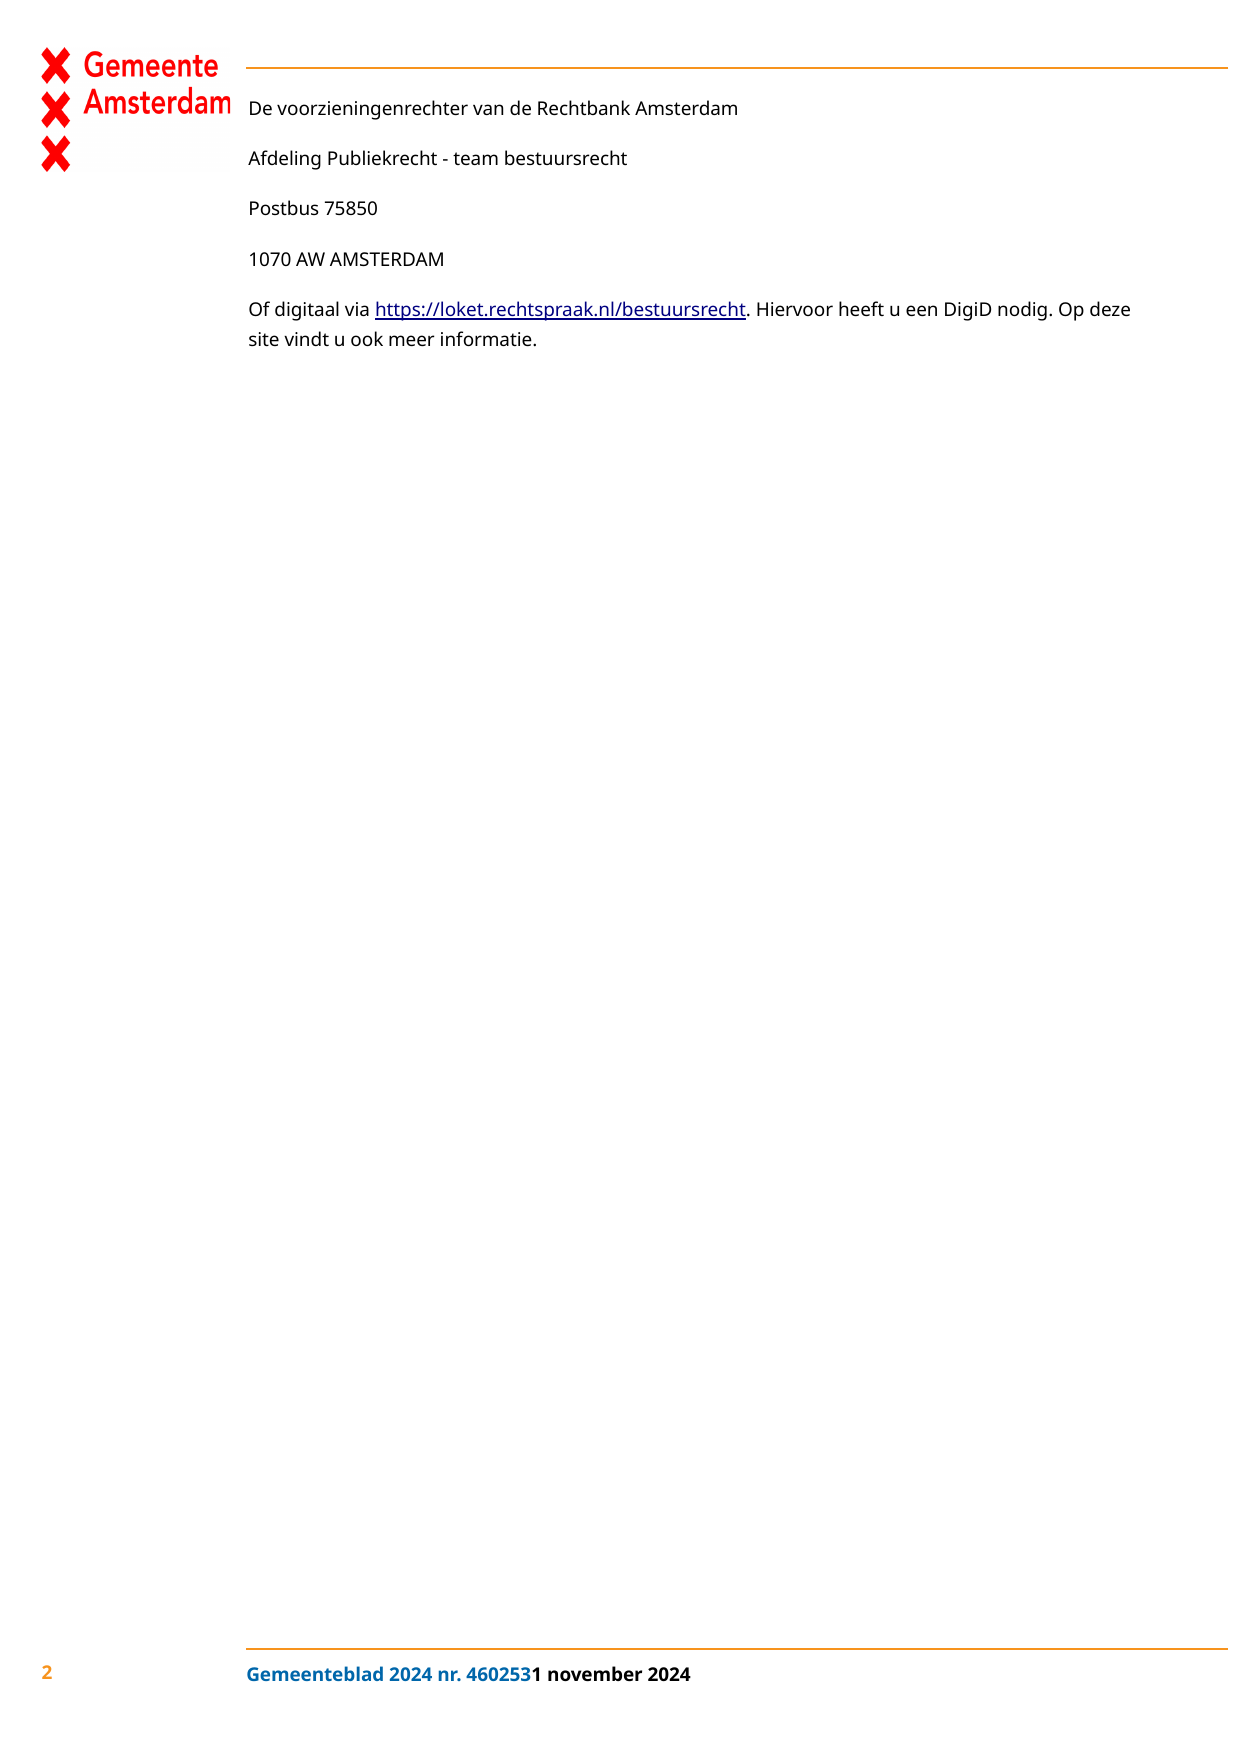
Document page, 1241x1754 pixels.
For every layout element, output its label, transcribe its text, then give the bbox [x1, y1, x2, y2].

text 1070 AW AMSTERDAM [248, 246, 1152, 272]
text De voorzieningenrechter van de Rechtbank Amsterdam [248, 95, 1152, 121]
text Postbus 75850 [248, 196, 1152, 221]
picture [41, 47, 231, 172]
text Of digitaal via https://loket.rechtspraak.nl/bestuursrecht. Hiervoor heeft u een DigiD nodig. Op deze site vindt u ook meer informatie. [248, 296, 1152, 352]
text Afdeling Publiekrecht - team bestuursrecht [248, 145, 1152, 171]
